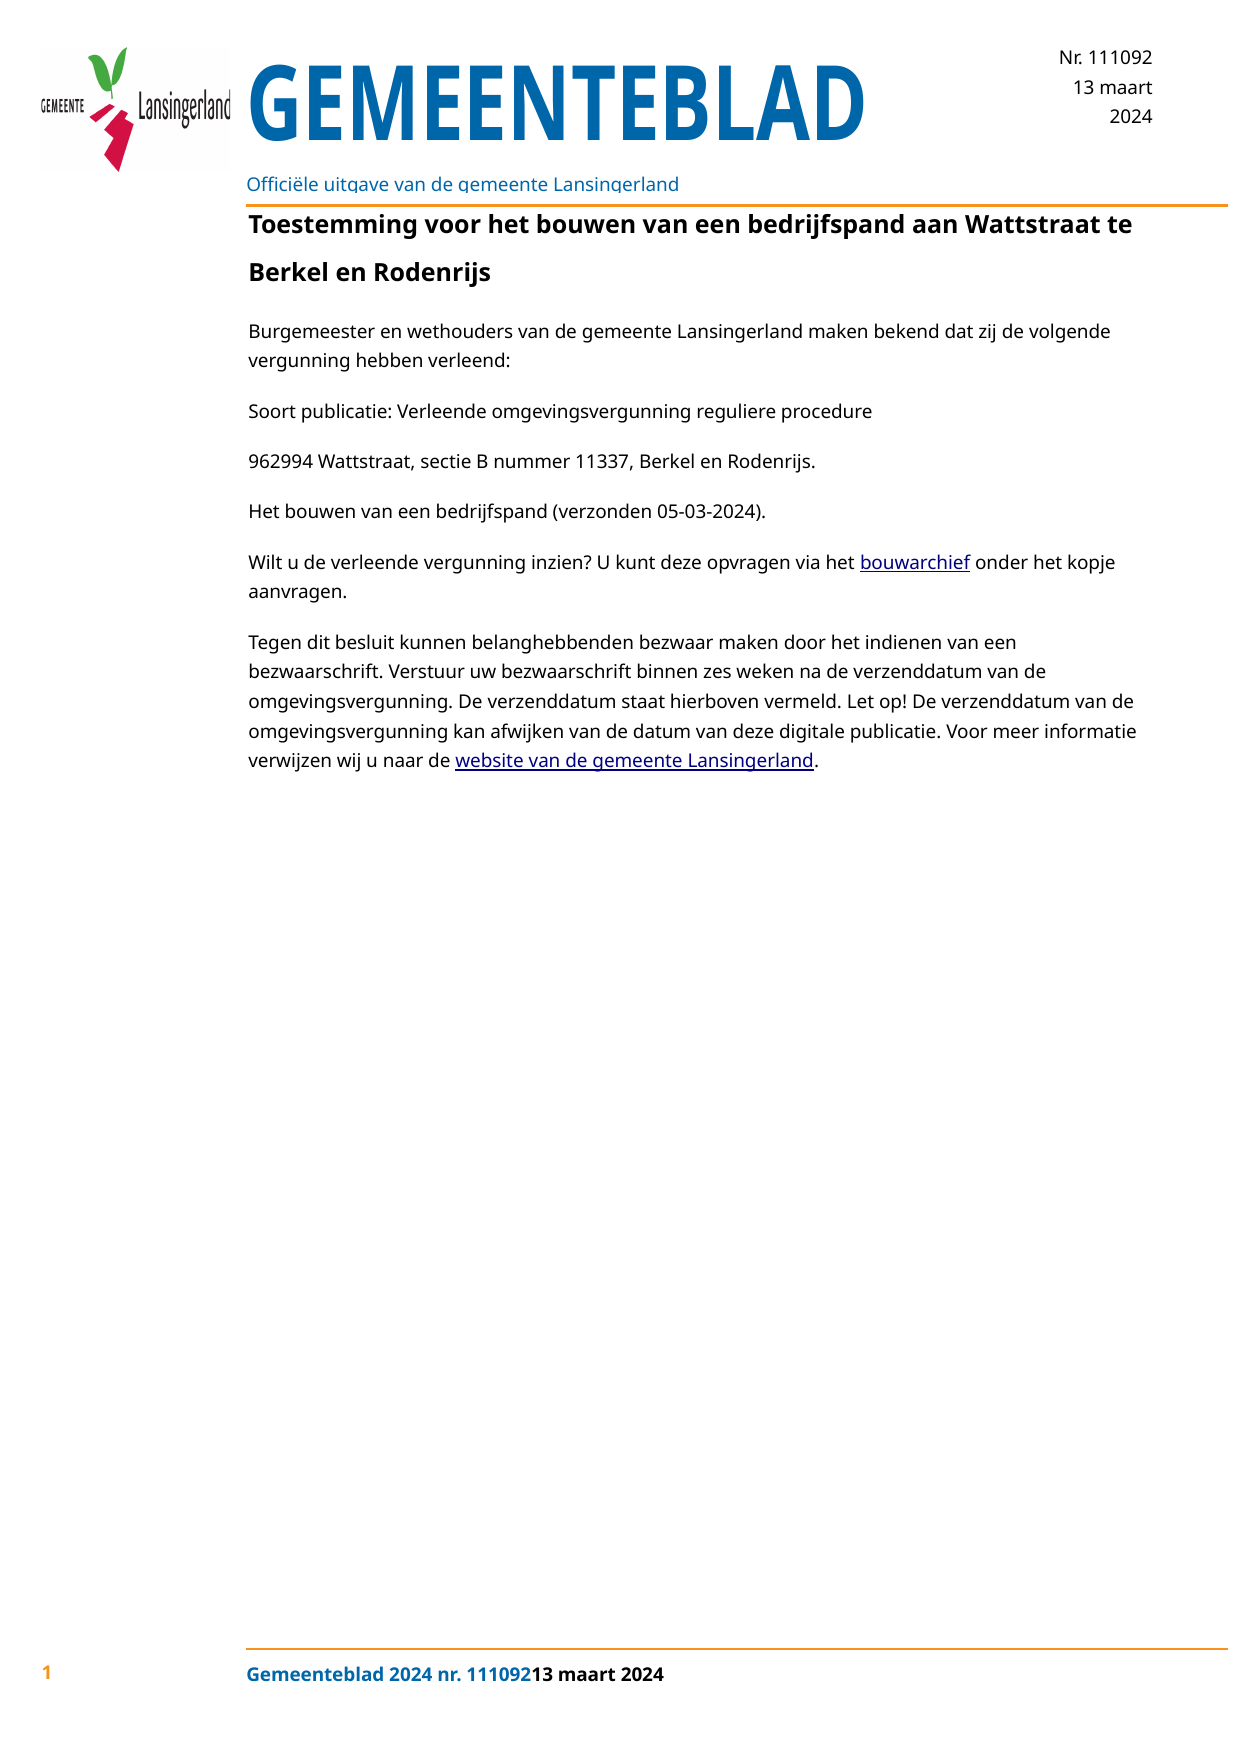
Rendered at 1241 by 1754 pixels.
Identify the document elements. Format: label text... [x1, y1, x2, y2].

text Toestemming voor het bouwen van een bedrijfspand aan Wattstraat te Berkel en Rodenrijs [248, 207, 1152, 288]
text Burgemeester en wethouders van de gemeente Lansingerland maken bekend dat zij de volgende vergunning hebben verleend: [248, 318, 1152, 373]
text Tegen dit besluit kunnen belanghebbenden bezwaar maken door het indienen van een bezwaarschrift. Verstuur uw bezwaarschrift binnen zes weken na de verzenddatum van de omgevingsvergunning. De verzenddatum staat hierboven vermeld. Let op! De verzenddatum van de omgevingsvergunning kan afwijken van de datum van deze digitale publicatie. Voor meer informatie verwijzen wij u naar de website van de gemeente Lansingerland. [248, 629, 1152, 773]
picture [41, 47, 231, 172]
text Het bouwen van een bedrijfspand (verzonden 05-03-2024). [248, 499, 1152, 524]
text Wilt u de verleende vergunning inzien? U kunt deze opvragen via het bouwarchief onder het kopje aanvragen. [248, 549, 1152, 604]
text 962994 Wattstraat, sectie B nummer 11337, Berkel en Rodenrijs. [248, 448, 1152, 474]
text Soort publicatie: Verleende omgevingsvergunning reguliere procedure [248, 398, 1152, 424]
